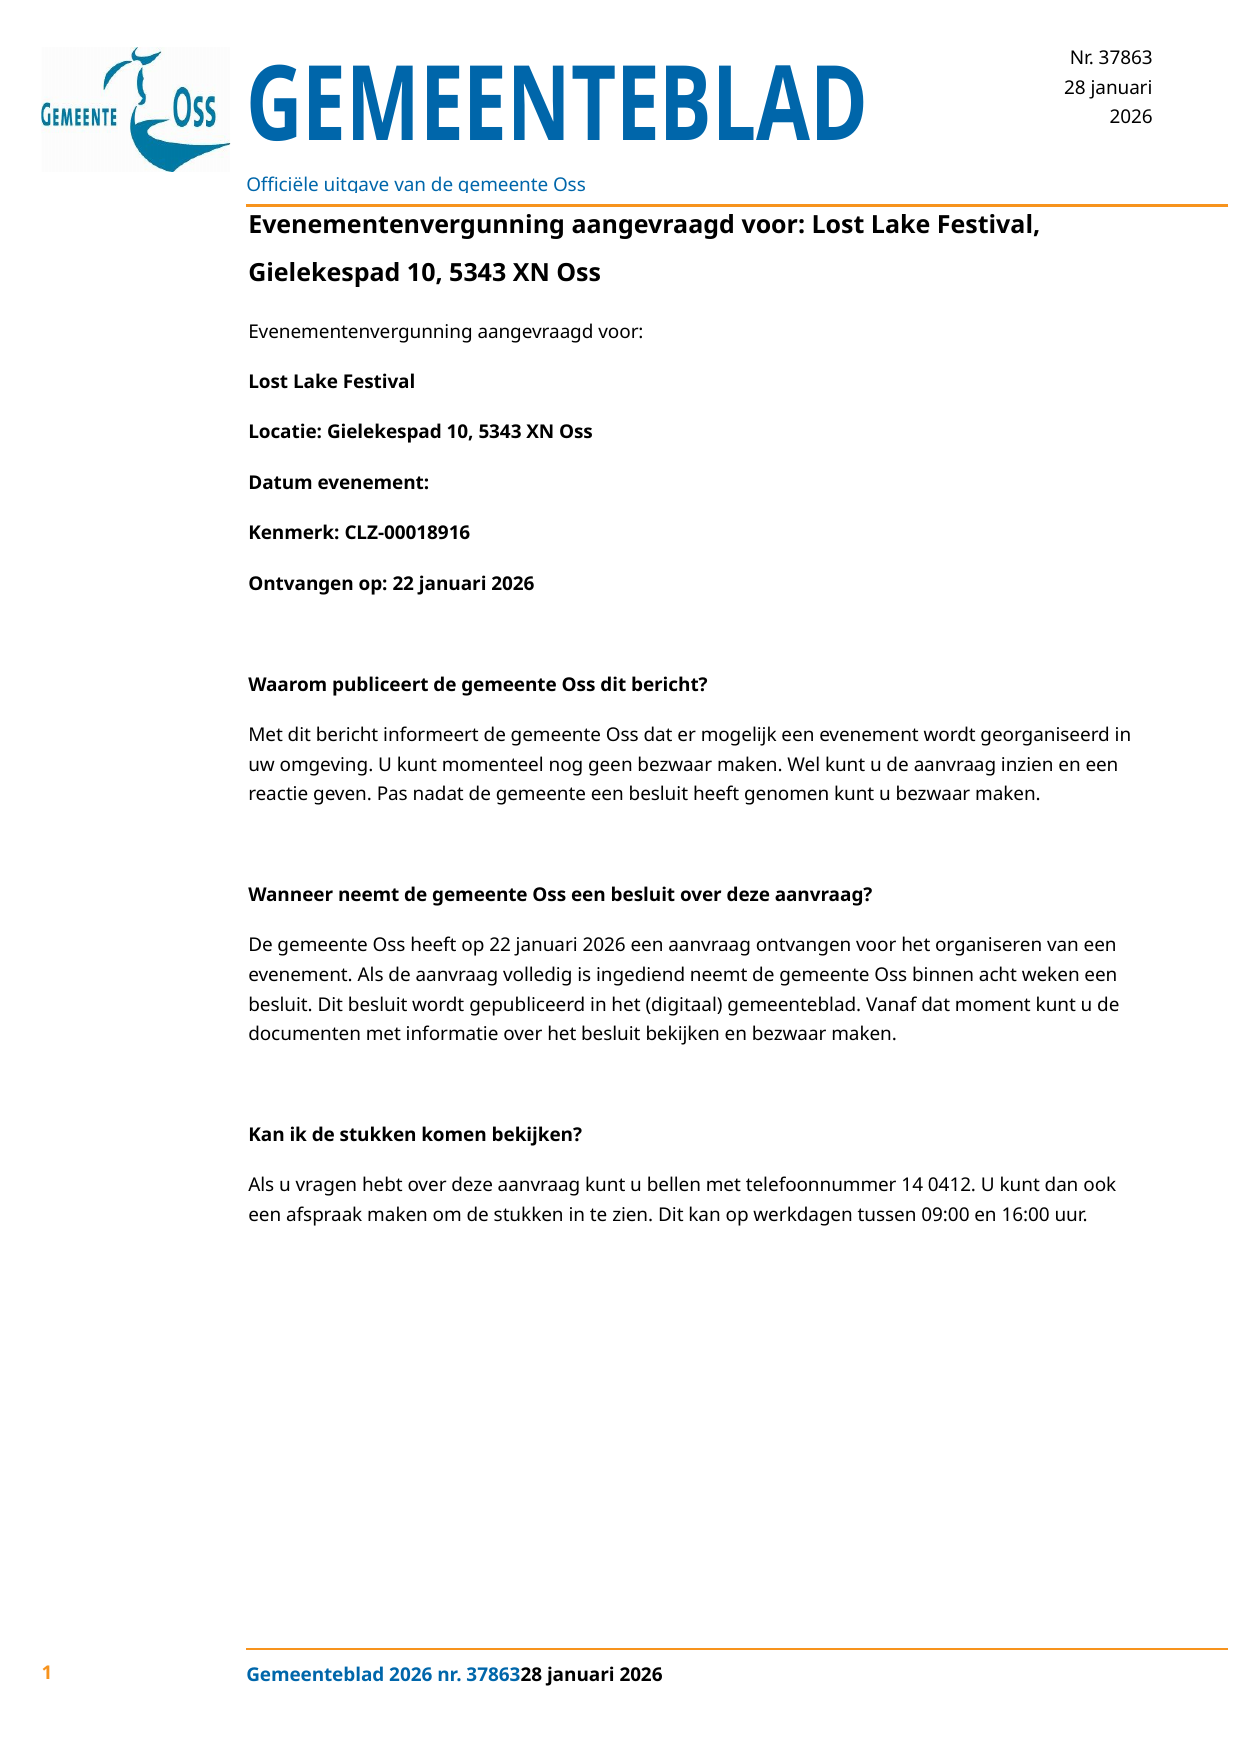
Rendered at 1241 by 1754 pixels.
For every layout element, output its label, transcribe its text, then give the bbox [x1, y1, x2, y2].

text Als u vragen hebt over deze aanvraag kunt u bellen met telefoonnummer 14 0412. U kunt dan ook een afspraak maken om de stukken in te zien. Dit kan op werkdagen tussen 09:00 en 16:00 uur. [248, 1172, 1152, 1227]
text Waarom publiceert de gemeente Oss dit bericht? [248, 671, 1152, 697]
text Kenmerk: CLZ-00018916 [248, 519, 1152, 545]
text Evenementenvergunning aangevraagd voor: Lost Lake Festival, Gielekespad 10, 5343 XN Oss [248, 207, 1152, 288]
text De gemeente Oss heeft op 22 januari 2026 een aanvraag ontvangen voor het organiseren van een evenement. Als de aanvraag volledig is ingediend neemt de gemeente Oss binnen acht weken een besluit. Dit besluit wordt gepubliceerd in het (digitaal) gemeenteblad. Vanaf dat moment kunt u de documenten met informatie over het besluit bekijken en bezwaar maken. [248, 932, 1152, 1046]
text Locatie: Gielekespad 10, 5343 XN Oss [248, 419, 1152, 444]
text Lost Lake Festival [248, 368, 1152, 394]
text Wanneer neemt de gemeente Oss een besluit over deze aanvraag? [248, 881, 1152, 907]
text Datum evenement: [248, 469, 1152, 495]
text Ontvangen op: 22 januari 2026 [248, 570, 1152, 596]
text Met dit bericht informeert de gemeente Oss dat er mogelijk een evenement wordt georganiseerd in uw omgeving. U kunt momenteel nog geen bezwaar maken. Wel kunt u de aanvraag inzien en een reactie geven. Pas nadat de gemeente een besluit heeft genomen kunt u bezwaar maken. [248, 721, 1152, 806]
picture [41, 47, 231, 172]
text Evenementenvergunning aangevraagd voor: [248, 318, 1152, 344]
text Kan ik de stukken komen bekijken? [248, 1121, 1152, 1147]
